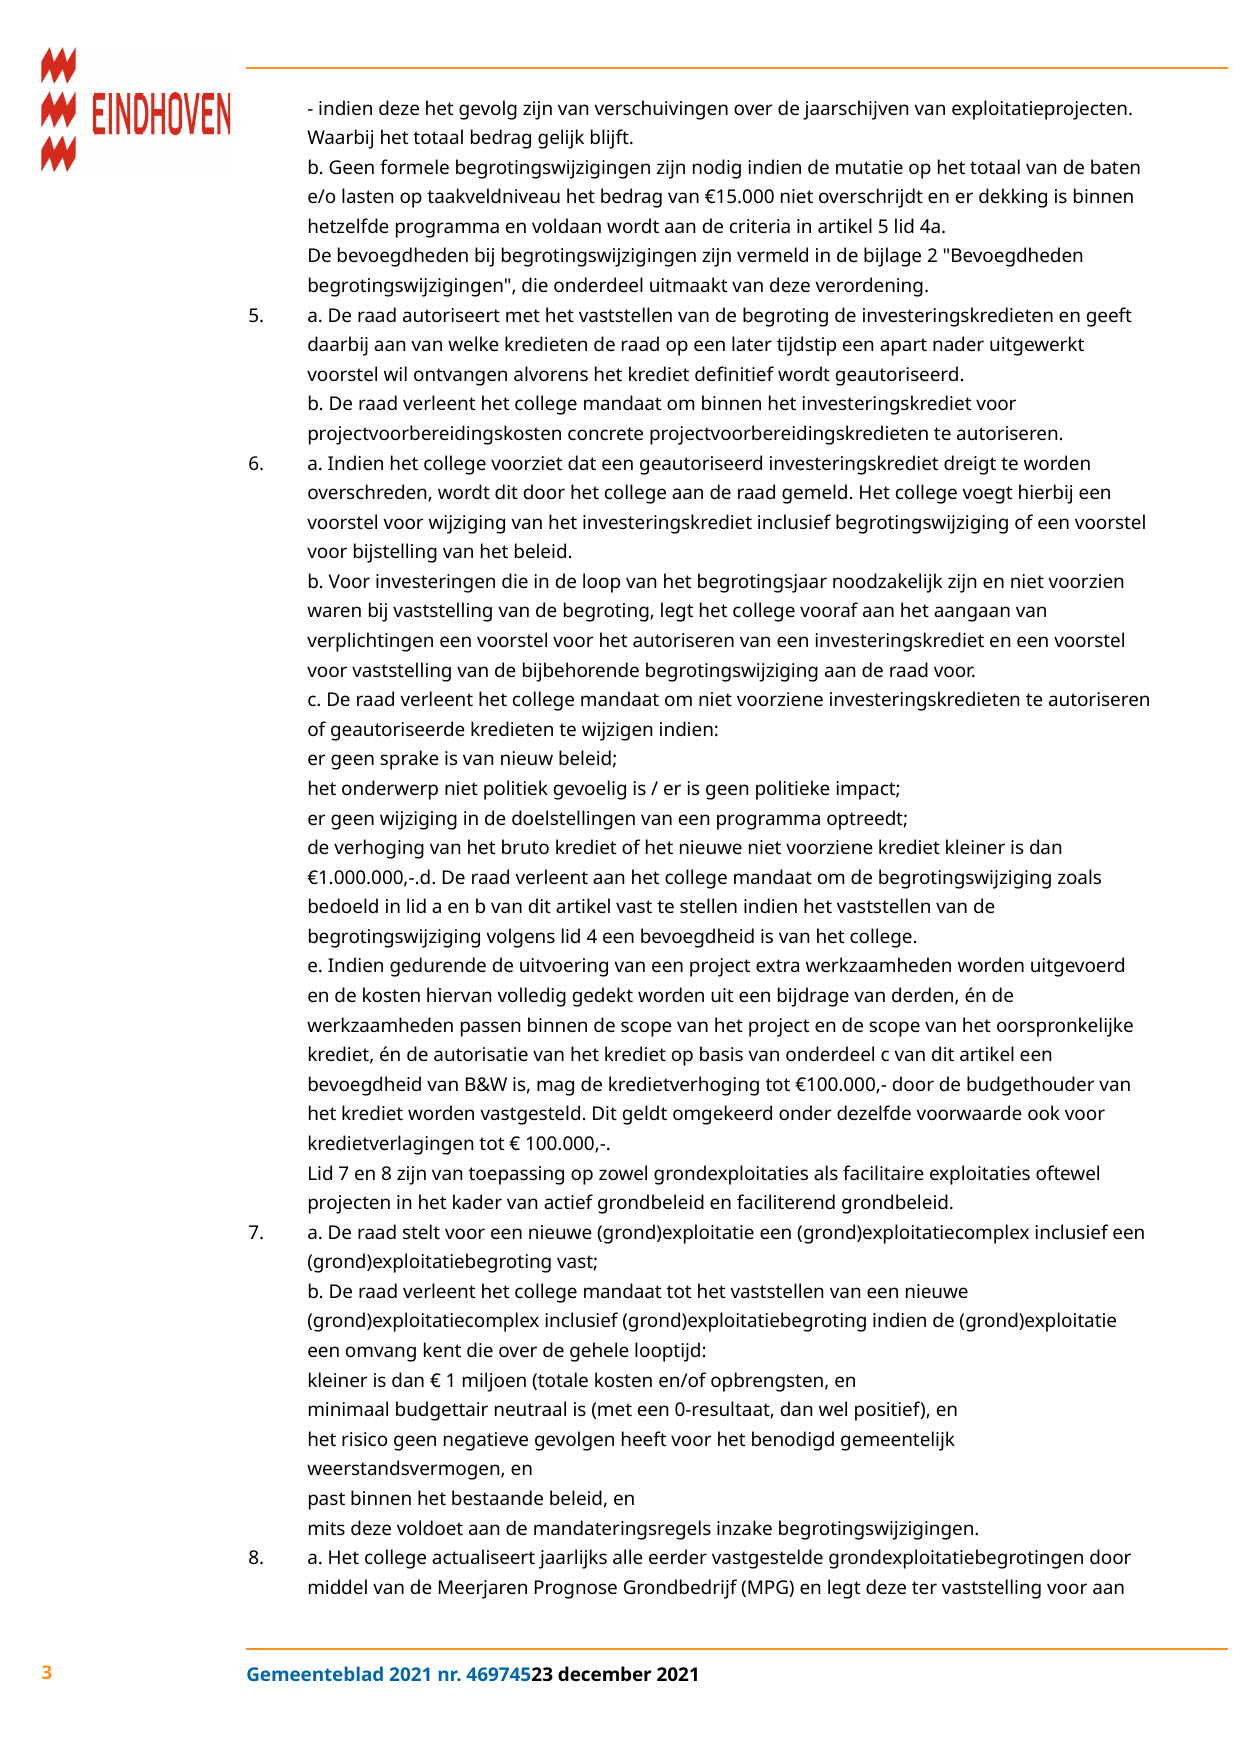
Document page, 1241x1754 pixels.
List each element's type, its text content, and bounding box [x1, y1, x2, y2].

list kleiner is dan € 1 miljoen (totale kosten en/of opbrengsten, en [248, 1367, 1152, 1393]
list a. Indien het college voorziet dat een geautoriseerd investeringskrediet dreigt te worden overschreden, wordt dit door het college aan de raad gemeld. Het college voegt hierbij een voorstel voor wijziging van het investeringskrediet inclusief begrotingswijziging of een voorstel voor bijstelling van het beleid. [248, 450, 1152, 564]
list minimaal budgettair neutraal is (met een 0-resultaat, dan wel positief), en [248, 1396, 1152, 1422]
list a. De raad autoriseert met het vaststellen van de begroting de investeringskredieten en geeft daarbij aan van welke kredieten de raad op een later tijdstip een apart nader uitgewerkt voorstel wil ontvangen alvorens het krediet definitief wordt geautoriseerd. [248, 302, 1152, 387]
list a. Het college actualiseert jaarlijks alle eerder vastgestelde grondexploitatiebegrotingen door middel van de Meerjaren Prognose Grondbedrijf (MPG) en legt deze ter vaststelling voor aan [248, 1544, 1152, 1600]
list b. De raad verleent het college mandaat om binnen het investeringskrediet voor projectvoorbereidingskosten concrete projectvoorbereidingskredieten te autoriseren. [248, 391, 1152, 446]
picture [41, 47, 231, 172]
list b. Voor investeringen die in de loop van het begrotingsjaar noodzakelijk zijn en niet voorzien waren bij vaststelling van de begroting, legt het college vooraf aan het aangaan van verplichtingen een voorstel voor het autoriseren van een investeringskrediet en een voorstel voor vaststelling van de bijbehorende begrotingswijziging aan de raad voor. [248, 568, 1152, 683]
list De bevoegdheden bij begrotingswijzigingen zijn vermeld in de bijlage 2 "Bevoegdheden begrotingswijzigingen", die onderdeel uitmaakt van deze verordening. [248, 243, 1152, 298]
list e. Indien gedurende de uitvoering van een project extra werkzaamheden worden uitgevoerd en de kosten hiervan volledig gedekt worden uit een bijdrage van derden, én de werkzaamheden passen binnen de scope van het project en de scope van het oorspronkelijke krediet, én de autorisatie van het krediet op basis van onderdeel c van dit artikel een bevoegdheid van B&W is, mag de kredietverhoging tot €100.000,- door de budgethouder van het krediet worden vastgesteld. Dit geldt omgekeerd onder dezelfde voorwaarde ook voor kredietverlagingen tot € 100.000,-. [248, 953, 1152, 1156]
list het onderwerp niet politiek gevoelig is / er is geen politieke impact; [248, 775, 1152, 801]
list b. De raad verleent het college mandaat tot het vaststellen van een nieuwe (grond)exploitatiecomplex inclusief (grond)exploitatiebegroting indien de (grond)exploitatie een omvang kent die over de gehele looptijd: [248, 1278, 1152, 1363]
list past binnen het bestaande beleid, en [248, 1485, 1152, 1511]
list het risico geen negatieve gevolgen heeft voor het benodigd gemeentelijk weerstandsvermogen, en [248, 1426, 1152, 1481]
list er geen sprake is van nieuw beleid; [248, 746, 1152, 771]
list c. De raad verleent het college mandaat om niet voorziene investeringskredieten te autoriseren of geautoriseerde kredieten te wijzigen indien: [248, 686, 1152, 742]
list mits deze voldoet aan de mandateringsregels inzake begrotingswijzigingen. [248, 1515, 1152, 1541]
list - indien deze het gevolg zijn van verschuivingen over de jaarschijven van exploitatieprojecten. Waarbij het totaal bedrag gelijk blijft. [248, 95, 1152, 150]
list de verhoging van het bruto krediet of het nieuwe niet voorziene krediet kleiner is dan €1.000.000,-.d. De raad verleent aan het college mandaat om de begrotingswijziging zoals bedoeld in lid a en b van dit artikel vast te stellen indien het vaststellen van de begrotingswijziging volgens lid 4 een bevoegdheid is van het college. [248, 834, 1152, 949]
list b. Geen formele begrotingswijzigingen zijn nodig indien de mutatie op het totaal van de baten e/o lasten op taakveldniveau het bedrag van €15.000 niet overschrijdt en er dekking is binnen hetzelfde programma en voldaan wordt aan de criteria in artikel 5 lid 4a. [248, 154, 1152, 239]
list Lid 7 en 8 zijn van toepassing op zowel grondexploitaties als facilitaire exploitaties oftewel projecten in het kader van actief grondbeleid en faciliterend grondbeleid. [248, 1160, 1152, 1215]
list a. De raad stelt voor een nieuwe (grond)exploitatie een (grond)exploitatiecomplex inclusief een (grond)exploitatiebegroting vast; [248, 1219, 1152, 1274]
list er geen wijziging in de doelstellingen van een programma optreedt; [248, 805, 1152, 831]
